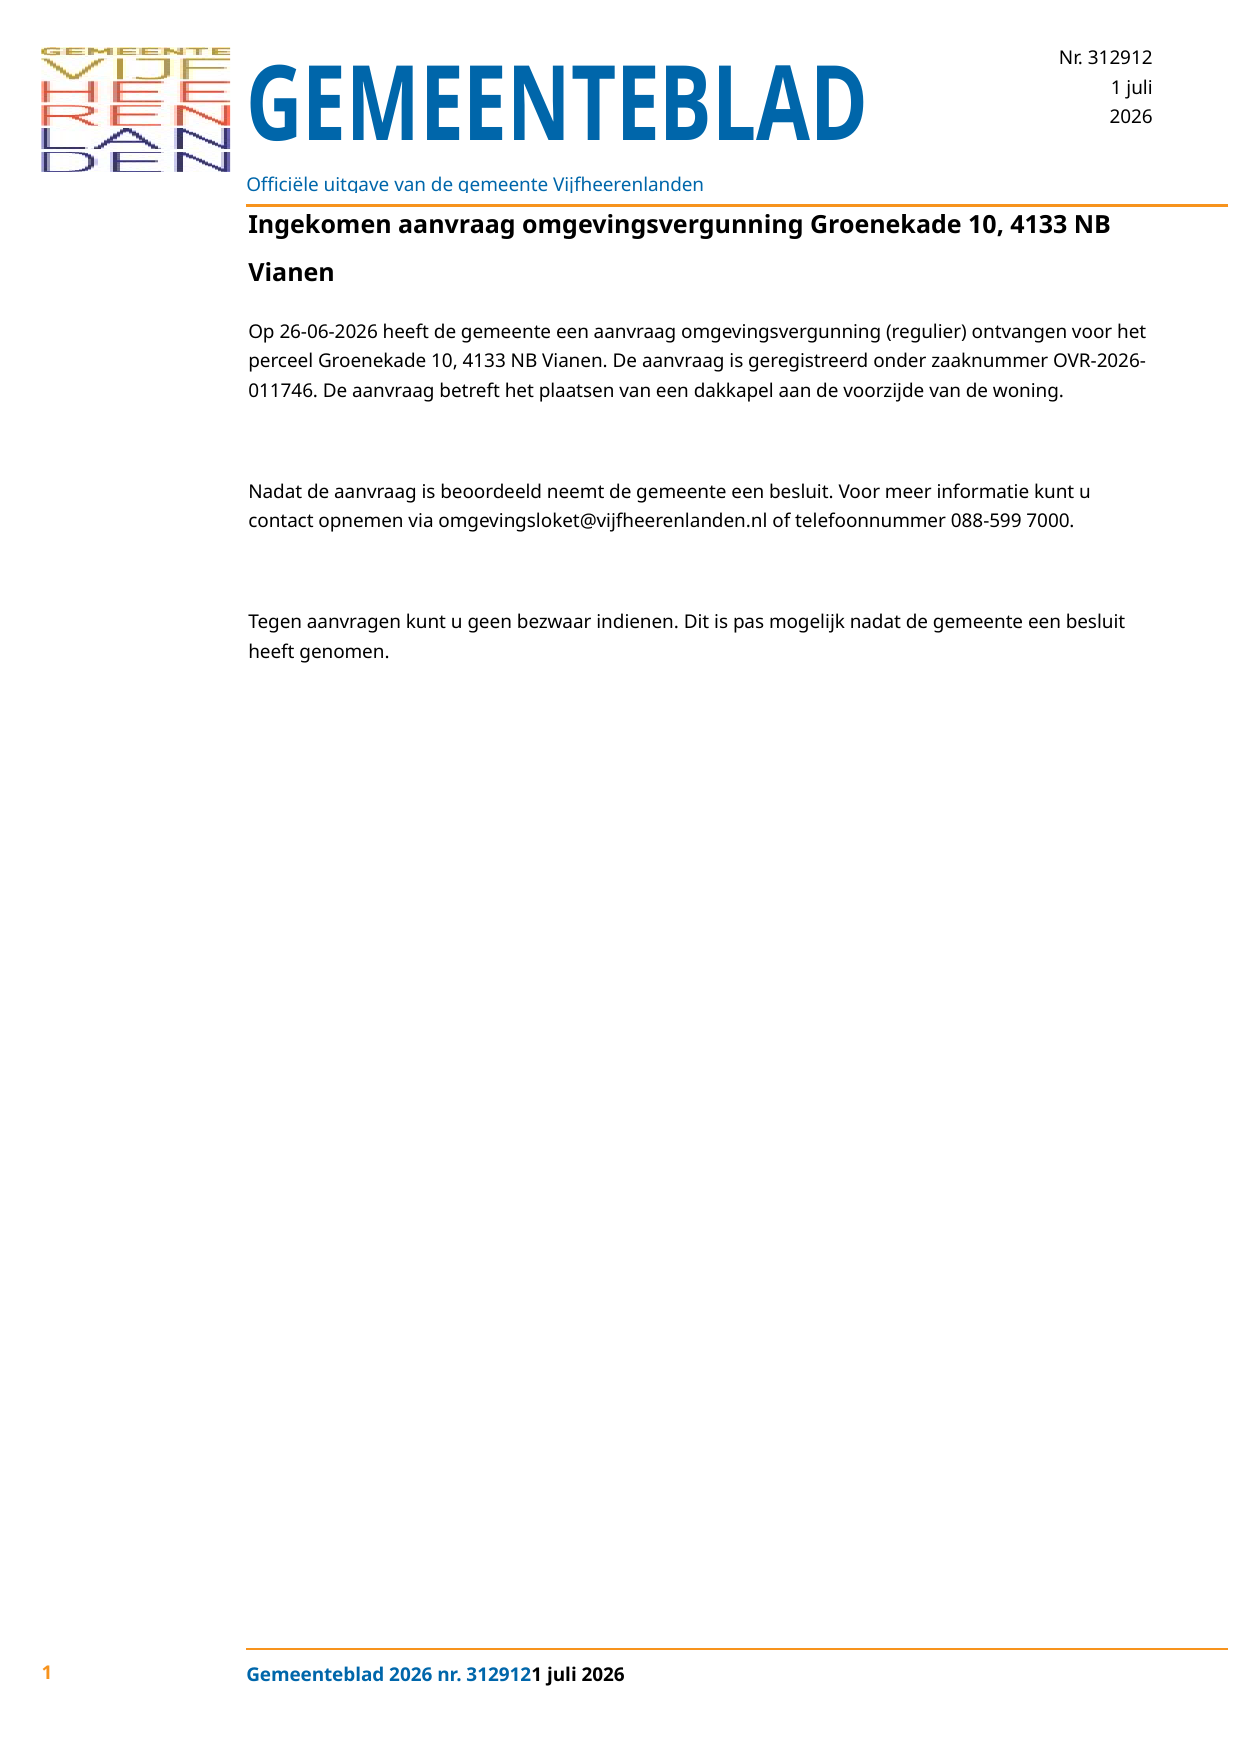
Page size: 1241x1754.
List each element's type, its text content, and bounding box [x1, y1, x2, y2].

text Op 26-06-2026 heeft de gemeente een aanvraag omgevingsvergunning (regulier) ontvangen voor het perceel Groenekade 10, 4133 NB Vianen. De aanvraag is geregistreerd onder zaaknummer OVR-2026-011746. De aanvraag betreft het plaatsen van een dakkapel aan de voorzijde van de woning. [248, 318, 1152, 403]
text Tegen aanvragen kunt u geen bezwaar indienen. Dit is pas mogelijk nadat de gemeente een besluit heeft genomen. [248, 608, 1152, 664]
text Nadat de aanvraag is beoordeeld neemt de gemeente een besluit. Voor meer informatie kunt u contact opnemen via omgevingsloket@vijfheerenlanden.nl of telefoonnummer 088-599 7000. [248, 478, 1152, 533]
text Ingekomen aanvraag omgevingsvergunning Groenekade 10, 4133 NB Vianen [248, 207, 1152, 288]
picture [41, 47, 231, 172]
